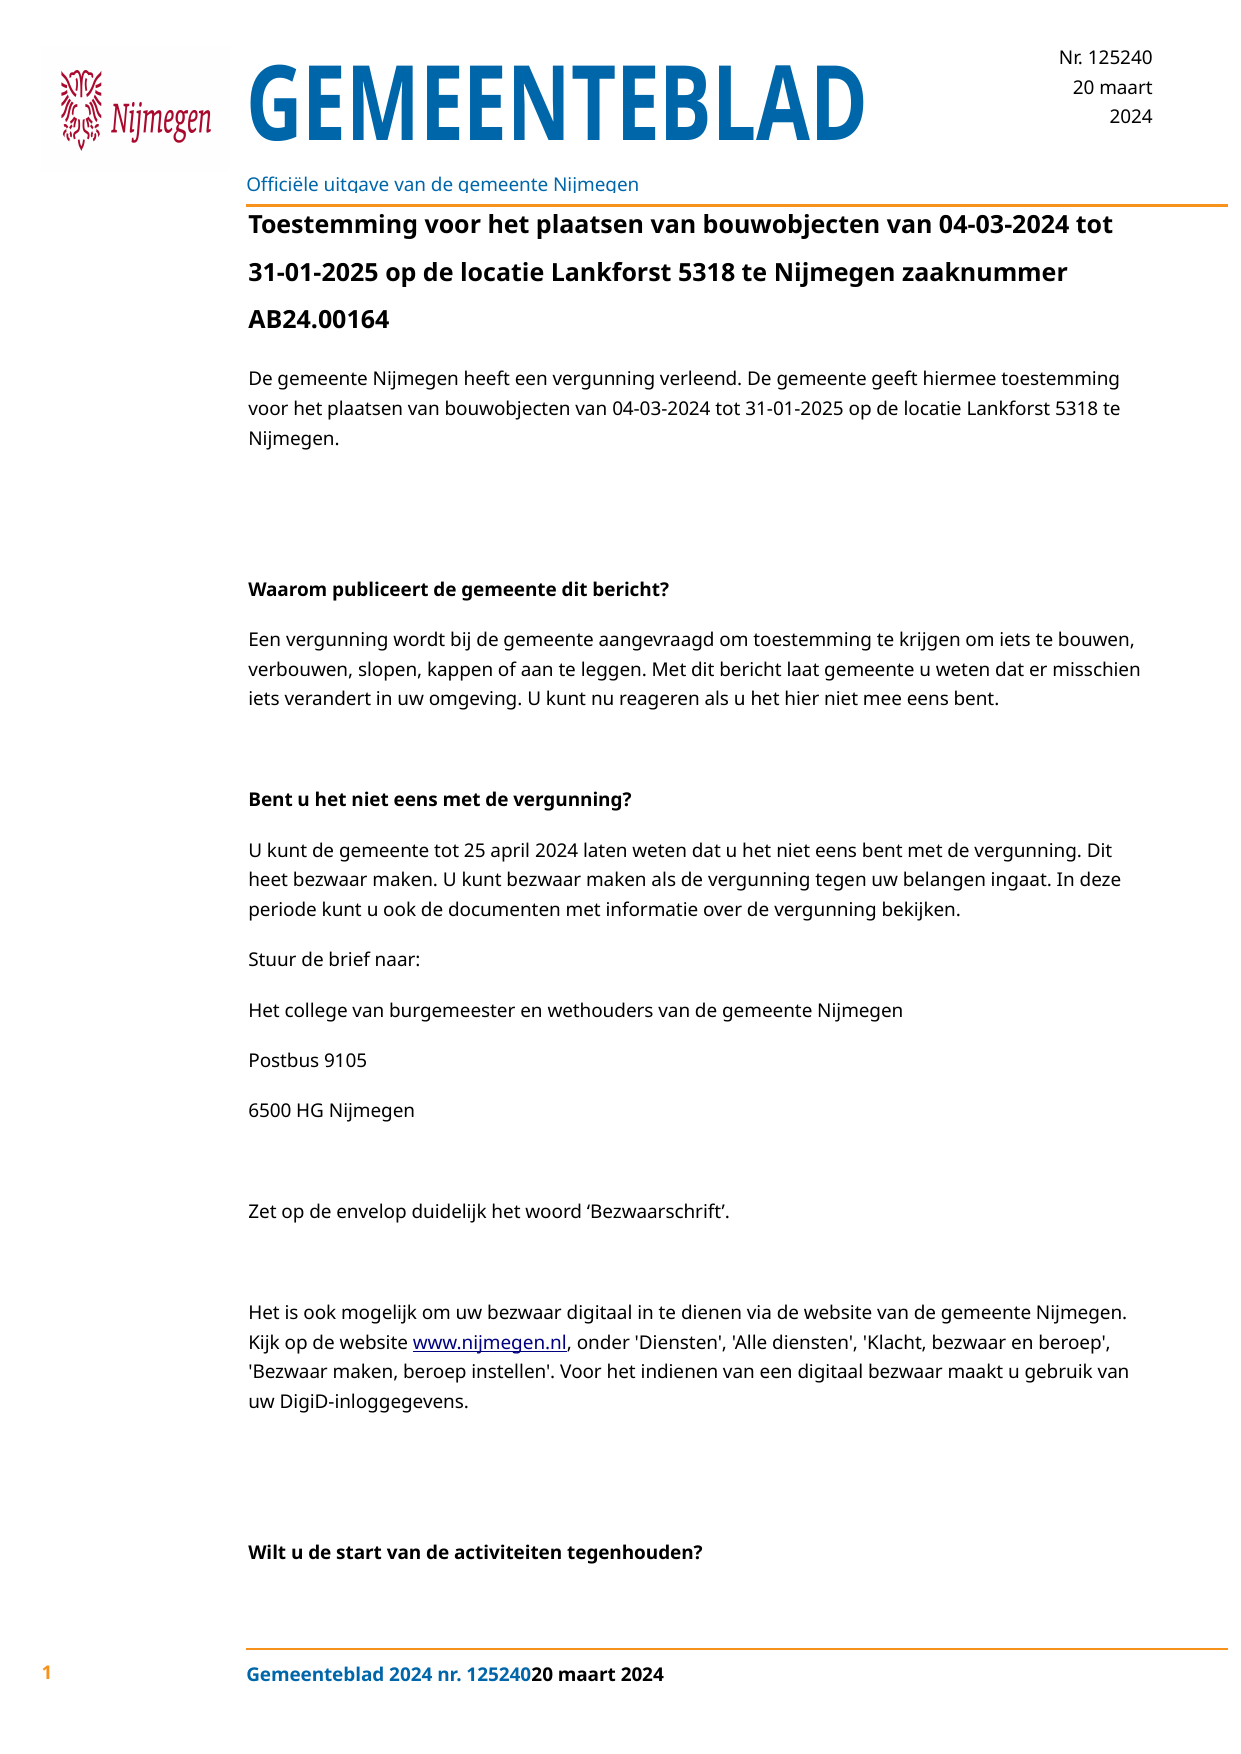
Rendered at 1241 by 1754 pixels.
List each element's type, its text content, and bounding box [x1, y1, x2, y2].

text 6500 HG Nijmegen [248, 1098, 1152, 1123]
text U kunt de gemeente tot 25 april 2024 laten weten dat u het niet eens bent met de vergunning. Dit heet bezwaar maken. U kunt bezwaar maken als de vergunning tegen uw belangen ingaat. In deze periode kunt u ook de documenten met informatie over de vergunning bekijken. [248, 837, 1152, 922]
text Postbus 9105 [248, 1047, 1152, 1073]
text Een vergunning wordt bij de gemeente aangevraagd om toestemming te krijgen om iets te bouwen, verbouwen, slopen, kappen of aan te leggen. Met dit bericht laat gemeente u weten dat er misschien iets verandert in uw omgeving. U kunt nu reageren als u het hier niet mee eens bent. [248, 626, 1152, 711]
text Waarom publiceert de gemeente dit bericht? [248, 576, 1152, 602]
text Stuur de brief naar: [248, 946, 1152, 972]
text Het is ook mogelijk om uw bezwaar digitaal in te dienen via de website van de gemeente Nijmegen. Kijk op de website www.nijmegen.nl, onder 'Diensten', 'Alle diensten', 'Klacht, bezwaar en beroep', 'Bezwaar maken, beroep instellen'. Voor het indienen van een digitaal bezwaar maakt u gebruik van uw DigiD-inloggegevens. [248, 1299, 1152, 1414]
text De gemeente Nijmegen heeft een vergunning verleend. De gemeente geeft hiermee toestemming voor het plaatsen van bouwobjecten van 04-03-2024 tot 31-01-2025 op de locatie Lankforst 5318 te Nijmegen. [248, 366, 1152, 450]
text Toestemming voor het plaatsen van bouwobjecten van 04-03-2024 tot 31-01-2025 op de locatie Lankforst 5318 te Nijmegen zaaknummer AB24.00164 [248, 207, 1152, 336]
text Bent u het niet eens met de vergunning? [248, 786, 1152, 812]
text Zet op de envelop duidelijk het woord ‘Bezwaarschrift’. [248, 1198, 1152, 1224]
text Wilt u de start van de activiteiten tegenhouden? [248, 1539, 1152, 1565]
picture [41, 47, 231, 172]
text Het college van burgemeester en wethouders van de gemeente Nijmegen [248, 997, 1152, 1022]
